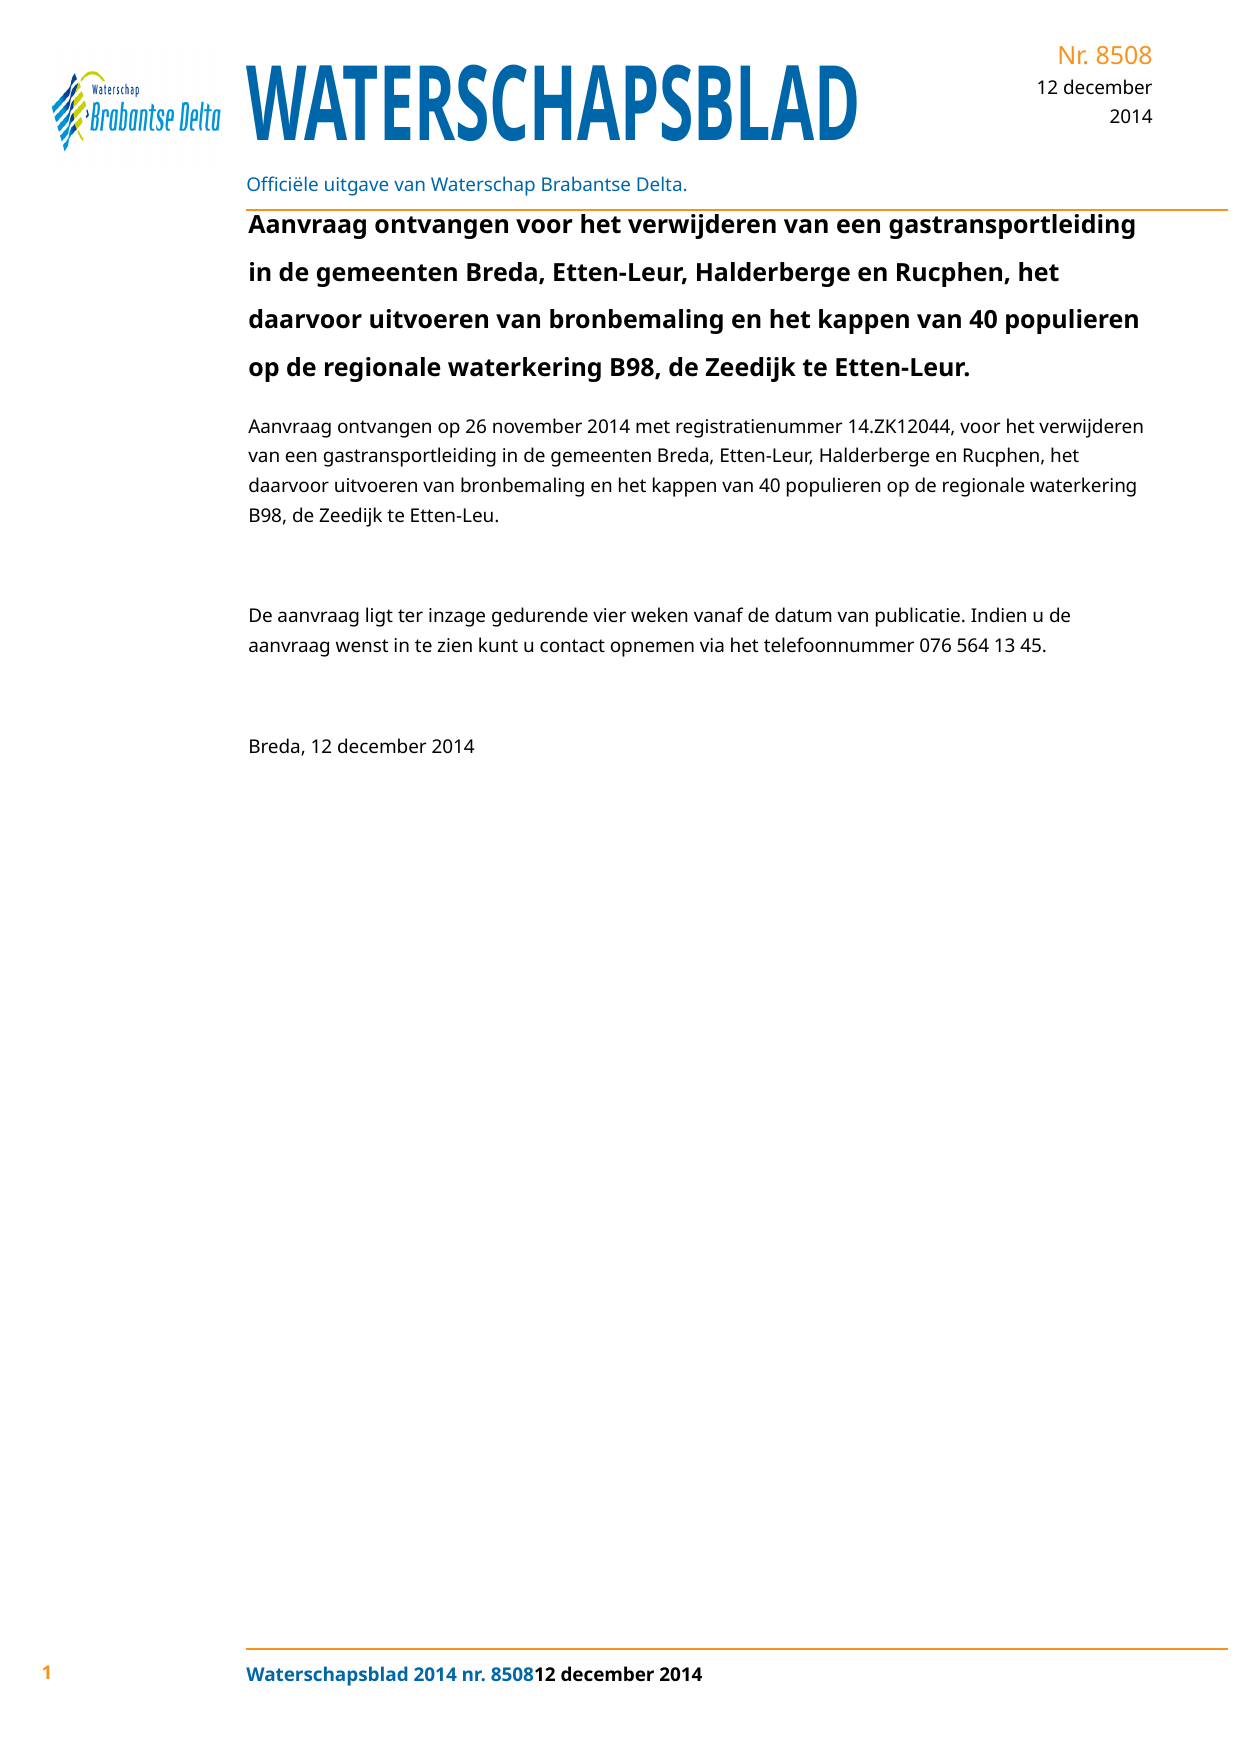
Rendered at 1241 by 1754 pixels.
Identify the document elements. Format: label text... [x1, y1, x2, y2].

text Aanvraag ontvangen voor het verwijderen van een gastransportleiding in de gemeenten Breda, Etten-Leur, Halderberge en Rucphen, het daarvoor uitvoeren van bronbemaling en het kappen van 40 populieren op de regionale waterkering B98, de Zeedijk te Etten-Leur. [248, 211, 1152, 384]
text De aanvraag ligt ter inzage gedurende vier weken vanaf de datum van publicatie. Indien u de aanvraag wenst in te zien kunt u contact opnemen via het telefoonnummer 076 564 13 45. [248, 603, 1152, 658]
picture [41, 47, 231, 172]
text Aanvraag ontvangen op 26 november 2014 met registratienummer 14.ZK12044, voor het verwijderen van een gastransportleiding in de gemeenten Breda, Etten-Leur, Halderberge en Rucphen, het daarvoor uitvoeren van bronbemaling en het kappen van 40 populieren op de regionale waterkering B98, de Zeedijk te Etten-Leu. [248, 413, 1152, 528]
text Breda, 12 december 2014 [248, 733, 1152, 759]
